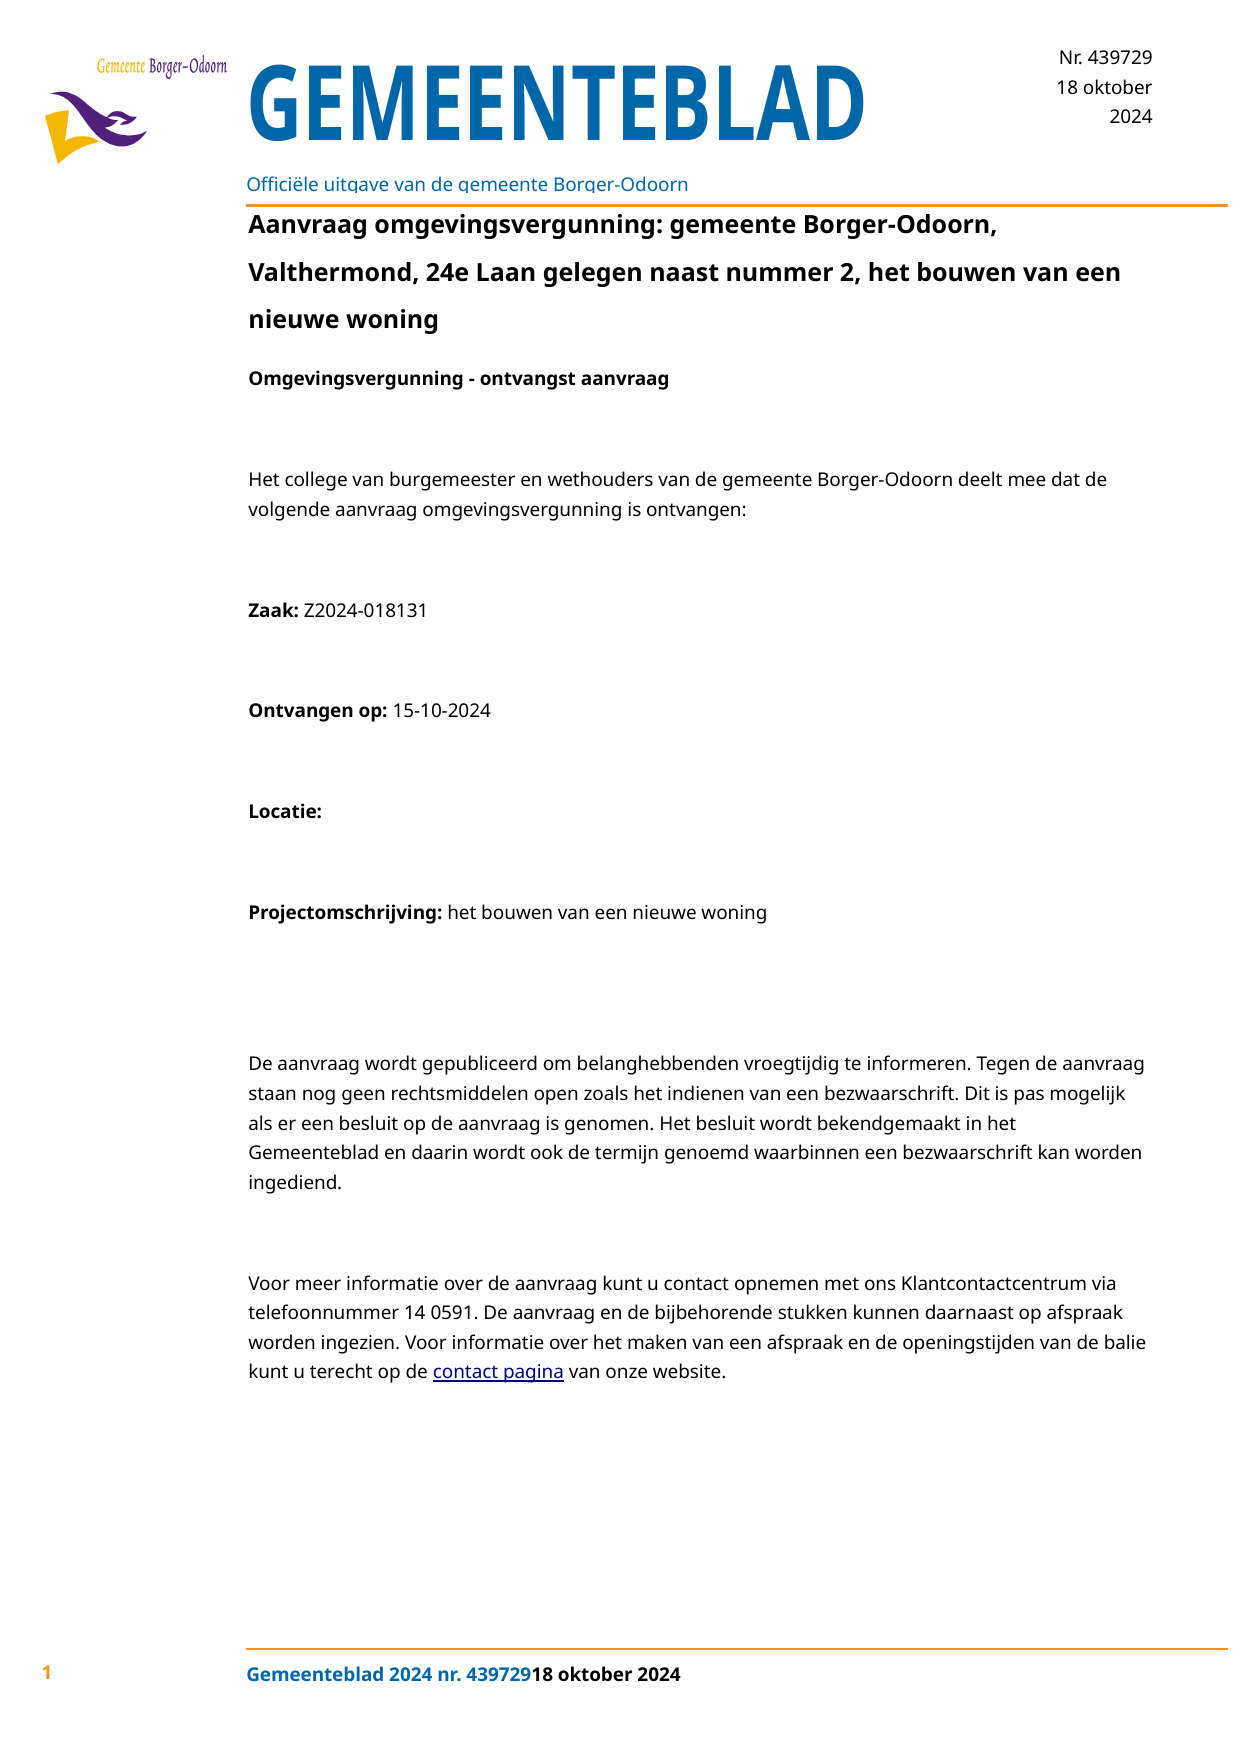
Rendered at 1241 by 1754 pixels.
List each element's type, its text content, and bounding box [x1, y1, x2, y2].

text Locatie: [248, 798, 1152, 824]
text Ontvangen op: 15-10-2024 [248, 698, 1152, 723]
text Het college van burgemeester en wethouders van de gemeente Borger-Odoorn deelt mee dat de volgende aanvraag omgevingsvergunning is ontvangen: [248, 466, 1152, 522]
text Projectomschrijving: het bouwen van een nieuwe woning [248, 899, 1152, 925]
text De aanvraag wordt gepubliceerd om belanghebbenden vroegtijdig te informeren. Tegen de aanvraag staan nog geen rechtsmiddelen open zoals het indienen van een bezwaarschrift. Dit is pas mogelijk als er een besluit op de aanvraag is genomen. Het besluit wordt bekendgemaakt in het Gemeenteblad en daarin wordt ook de termijn genoemd waarbinnen een bezwaarschrift kan worden ingediend. [248, 1051, 1152, 1194]
text Omgevingsvergunning - ontvangst aanvraag [248, 366, 1152, 391]
text Voor meer informatie over de aanvraag kunt u contact opnemen met ons Klantcontactcentrum via telefoonnummer 14 0591. De aanvraag en de bijbehorende stukken kunnen daarnaast op afspraak worden ingezien. Voor informatie over het maken van een afspraak en de openingstijden van de balie kunt u terecht op de contact pagina van onze website. [248, 1270, 1152, 1384]
picture [41, 47, 231, 172]
text Zaak: Z2024-018131 [248, 597, 1152, 622]
text Aanvraag omgevingsvergunning: gemeente Borger-Odoorn, Valthermond, 24e Laan gelegen naast nummer 2, het bouwen van een nieuwe woning [248, 207, 1152, 336]
